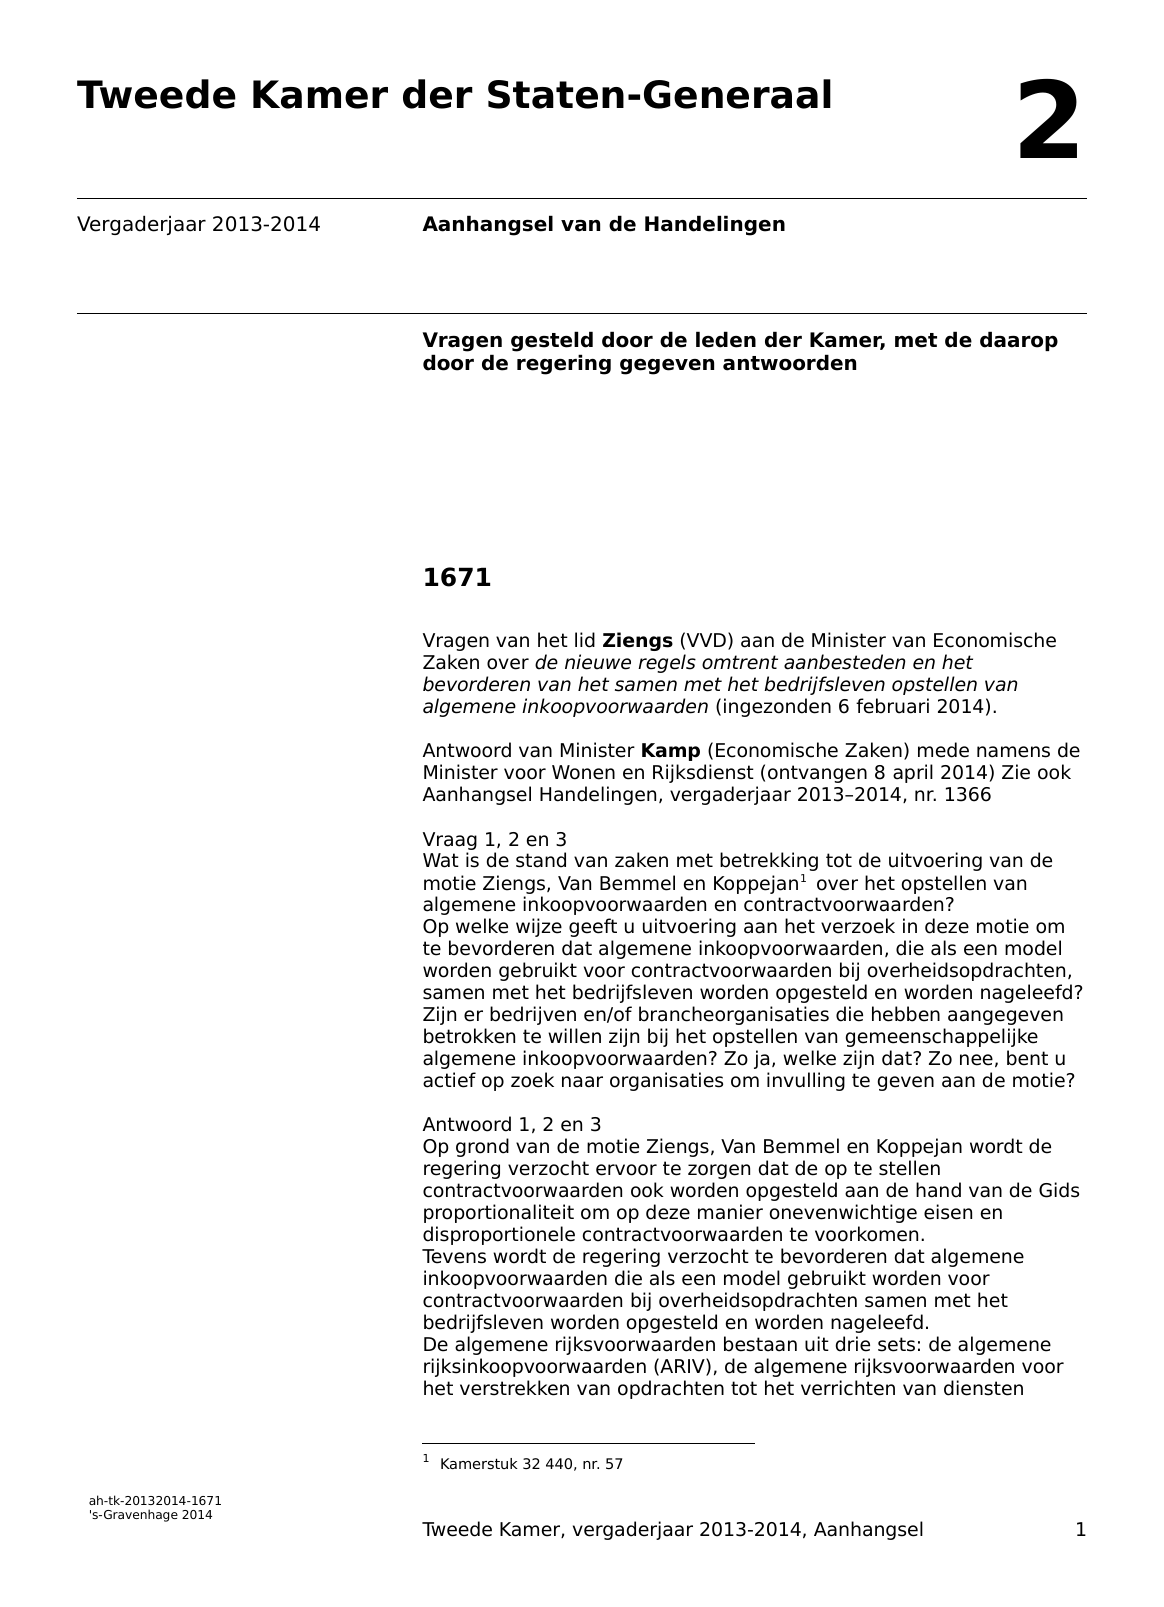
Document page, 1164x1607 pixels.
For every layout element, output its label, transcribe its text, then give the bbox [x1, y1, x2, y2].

text Vragen van het lid Ziengs (VVD) aan de Minister van Economische Zaken over de nieuwe regels omtrent aanbesteden en het bevorderen van het samen met het bedrijfsleven opstellen van algemene inkoopvoorwaarden (ingezonden 6 februari 2014). [422, 630, 1087, 718]
text De algemene rijksvoorwaarden bestaan uit drie sets: de algemene rijksinkoopvoorwaarden (ARIV), de algemene rijksvoorwaarden voor het verstrekken van opdrachten tot het verrichten van diensten [422, 1334, 1087, 1400]
text 's-Gravenhage 2014 [88, 1508, 323, 1522]
text Wat is de stand van zaken met betrekking tot de uitvoering van de motie Ziengs, Van Bemmel en Koppejan over het opstellen van algemene inkoopvoorwaarden en contractvoorwaarden? [422, 850, 1087, 916]
text Kamerstuk 32 440, nr. 57 [422, 1452, 1087, 1474]
text Tevens wordt de regering verzocht te bevorderen dat algemene inkoopvoorwaarden die als een model gebruikt worden voor contractvoorwaarden bij overheidsopdrachten samen met het bedrijfsleven worden opgesteld en worden nageleefd. [422, 1246, 1087, 1334]
table_cell [77, 314, 422, 375]
table_header 2 [886, 59, 1087, 198]
text Antwoord 1, 2 en 3 [422, 1114, 1087, 1136]
text Op welke wijze geeft u uitvoering aan het verzoek in deze motie om te bevorderen dat algemene inkoopvoorwaarden, die als een model worden gebruikt voor contractvoorwaarden bij overheidsopdrachten, samen met het bedrijfsleven worden opgesteld en worden nageleefd? [422, 916, 1087, 1004]
text Antwoord van Minister Kamp (Economische Zaken) mede namens de Minister voor Wonen en Rijksdienst (ontvangen 8 april 2014) Zie ook Aanhangsel Handelingen, vergaderjaar 2013–2014, nr. 1366 [422, 740, 1087, 806]
text 1671 [422, 563, 1087, 592]
text ah-tk-20132014-1671 [88, 1494, 323, 1508]
table_cell Vergaderjaar 2013-2014 [77, 199, 422, 313]
table_header Tweede Kamer der Staten-Generaal [77, 59, 886, 198]
table_cell Vragen gesteld door de leden der Kamer, met de daarop door de regering gegeven antwoorden [422, 314, 1087, 375]
text Zijn er bedrijven en/of brancheorganisaties die hebben aangegeven betrokken te willen zijn bij het opstellen van gemeenschappelijke algemene inkoopvoorwaarden? Zo ja, welke zijn dat? Zo nee, bent u actief op zoek naar organisaties om invulling te geven aan de motie? [422, 1004, 1087, 1092]
text Op grond van de motie Ziengs, Van Bemmel en Koppejan wordt de regering verzocht ervoor te zorgen dat de op te stellen contractvoorwaarden ook worden opgesteld aan de hand van de Gids proportionaliteit om op deze manier onevenwichtige eisen en disproportionele contractvoorwaarden te voorkomen. [422, 1136, 1087, 1246]
table_cell Aanhangsel van de Handelingen [422, 199, 1087, 313]
text Vraag 1, 2 en 3 [422, 828, 1087, 850]
